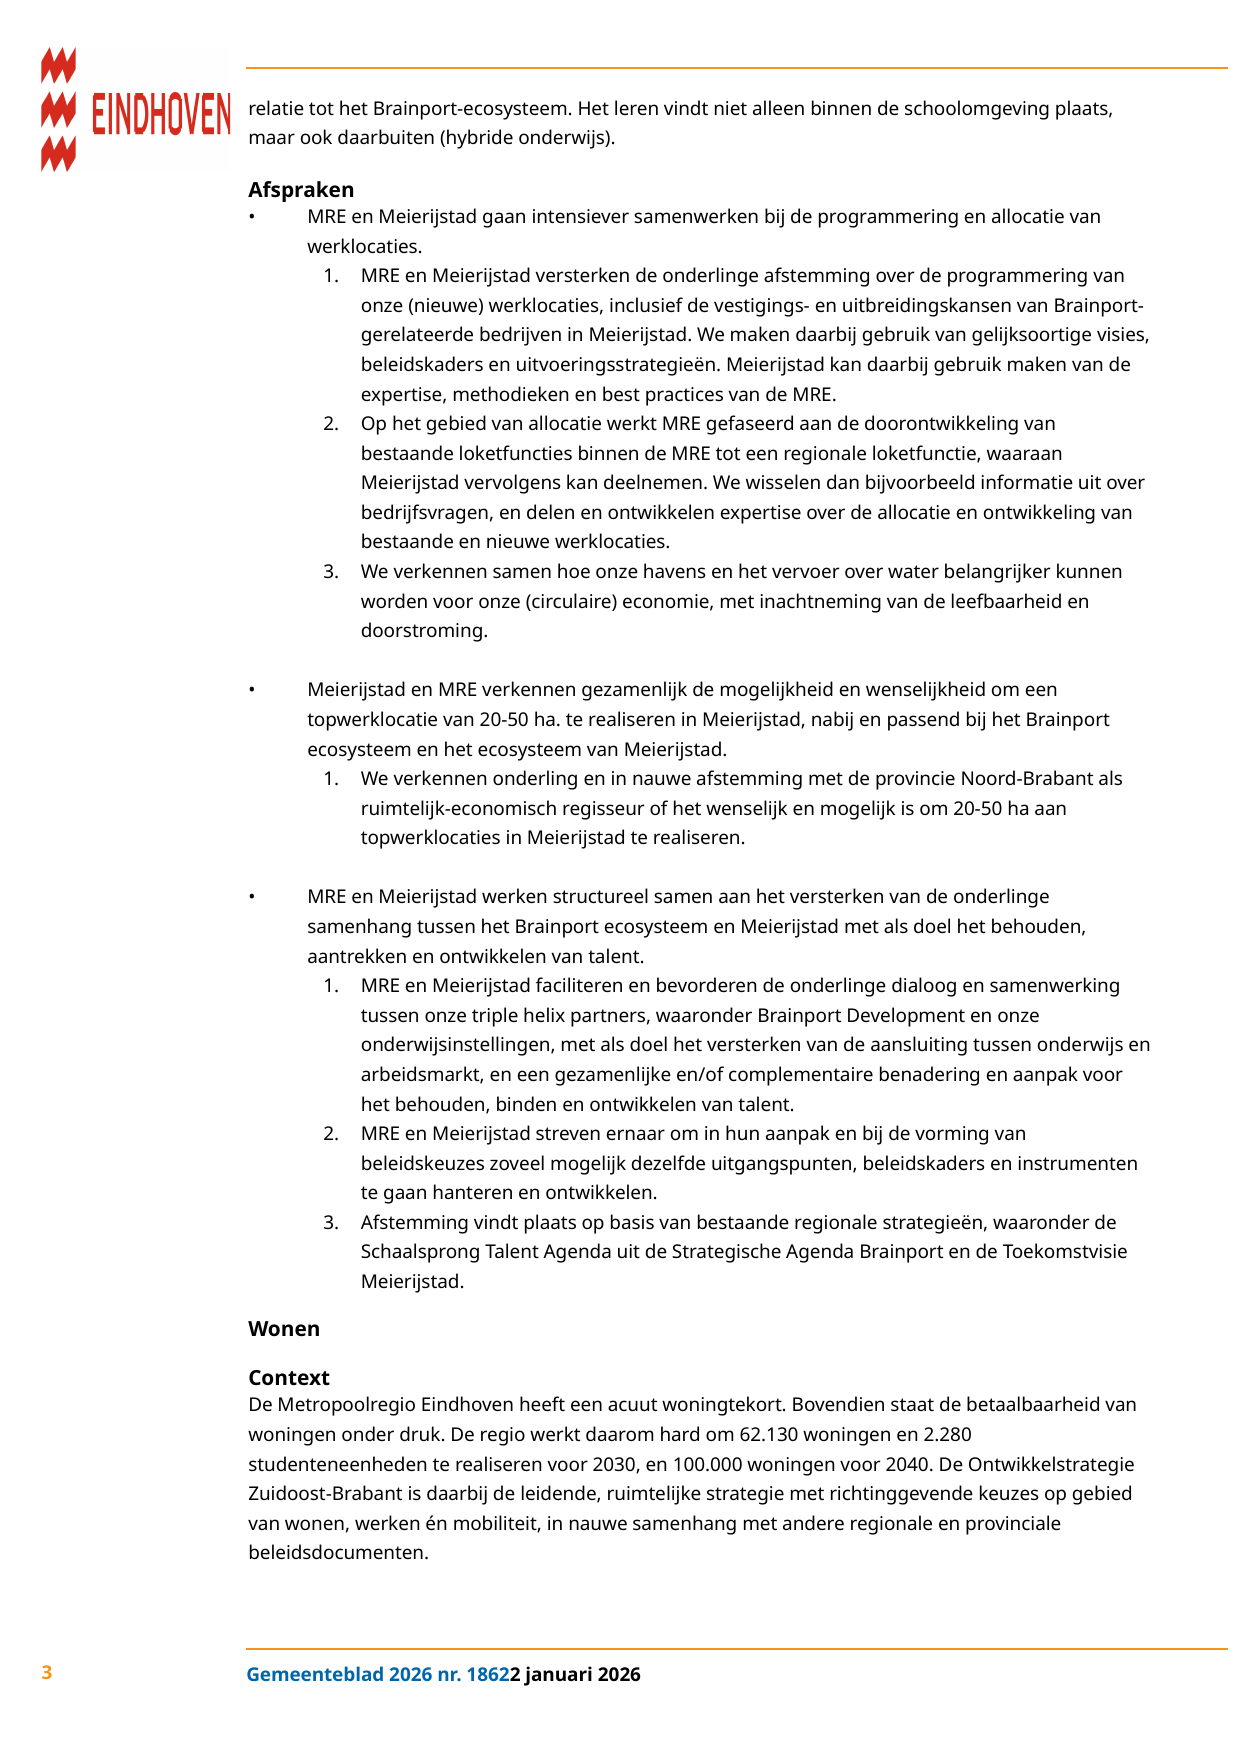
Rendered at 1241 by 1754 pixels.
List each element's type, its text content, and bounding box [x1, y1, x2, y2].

list Op het gebied van allocatie werkt MRE gefaseerd aan de doorontwikkeling van bestaande loketfuncties binnen de MRE tot een regionale loketfunctie, waaraan Meierijstad vervolgens kan deelnemen. We wisselen dan bijvoorbeeld informatie uit over bedrijfsvragen, en delen en ontwikkelen expertise over de allocatie en ontwikkeling van bestaande en nieuwe werklocaties. [323, 410, 1152, 554]
text De Metropoolregio Eindhoven heeft een acuut woningtekort. Bovendien staat de betaalbaarheid van woningen onder druk. De regio werkt daarom hard om 62.130 woningen en 2.280 studenteneenheden te realiseren voor 2030, en 100.000 woningen voor 2040. De Ontwikkelstrategie Zuidoost-Brabant is daarbij de leidende, ruimtelijke strategie met richtinggevende keuzes op gebied van wonen, werken én mobiliteit, in nauwe samenhang met andere regionale en provinciale beleidsdocumenten. [248, 1392, 1152, 1565]
list We verkennen samen hoe onze havens en het vervoer over water belangrijker kunnen worden voor onze (circulaire) economie, met inachtneming van de leefbaarheid en doorstroming. [323, 558, 1152, 643]
list Meierijstad en MRE verkennen gezamenlijk de mogelijkheid en wenselijkheid om een topwerklocatie van 20-50 ha. te realiseren in Meierijstad, nabij en passend bij het Brainport ecosysteem en het ecosysteem van Meierijstad. [248, 677, 1152, 761]
text Afspraken [248, 175, 1152, 203]
text Context [248, 1363, 1152, 1392]
list MRE en Meierijstad faciliteren en bevorderen de onderlinge dialoog en samenwerking tussen onze triple helix partners, waaronder Brainport Development en onze onderwijsinstellingen, met als doel het versterken van de aansluiting tussen onderwijs en arbeidsmarkt, en een gezamenlijke en/of complementaire benadering en aanpak voor het behouden, binden en ontwikkelen van talent. [323, 972, 1152, 1116]
picture [41, 47, 231, 172]
list MRE en Meierijstad streven ernaar om in hun aanpak en bij de vorming van beleidskeuzes zoveel mogelijk dezelfde uitgangspunten, beleidskaders en instrumenten te gaan hanteren en ontwikkelen. [323, 1120, 1152, 1205]
list We verkennen onderling en in nauwe afstemming met de provincie Noord-Brabant als ruimtelijk-economisch regisseur of het wenselijk en mogelijk is om 20-50 ha aan topwerklocaties in Meierijstad te realiseren. [323, 765, 1152, 850]
list Afstemming vindt plaats op basis van bestaande regionale strategieën, waaronder de Schaalsprong Talent Agenda uit de Strategische Agenda Brainport en de Toekomstvisie Meierijstad. [323, 1209, 1152, 1294]
text relatie tot het Brainport-ecosysteem. Het leren vindt niet alleen binnen de schoolomgeving plaats, maar ook daarbuiten (hybride onderwijs). [248, 95, 1152, 150]
list MRE en Meierijstad gaan intensiever samenwerken bij de programmering en allocatie van werklocaties. [248, 203, 1152, 258]
list MRE en Meierijstad werken structureel samen aan het versterken van de onderlinge samenhang tussen het Brainport ecosysteem en Meierijstad met als doel het behouden, aantrekken en ontwikkelen van talent. [248, 884, 1152, 968]
text Wonen [248, 1314, 1152, 1342]
list MRE en Meierijstad versterken de onderlinge afstemming over de programmering van onze (nieuwe) werklocaties, inclusief de vestigings- en uitbreidingskansen van Brainport-gerelateerde bedrijven in Meierijstad. We maken daarbij gebruik van gelijksoortige visies, beleidskaders en uitvoeringsstrategieën. Meierijstad kan daarbij gebruik maken van de expertise, methodieken en best practices van de MRE. [323, 262, 1152, 406]
